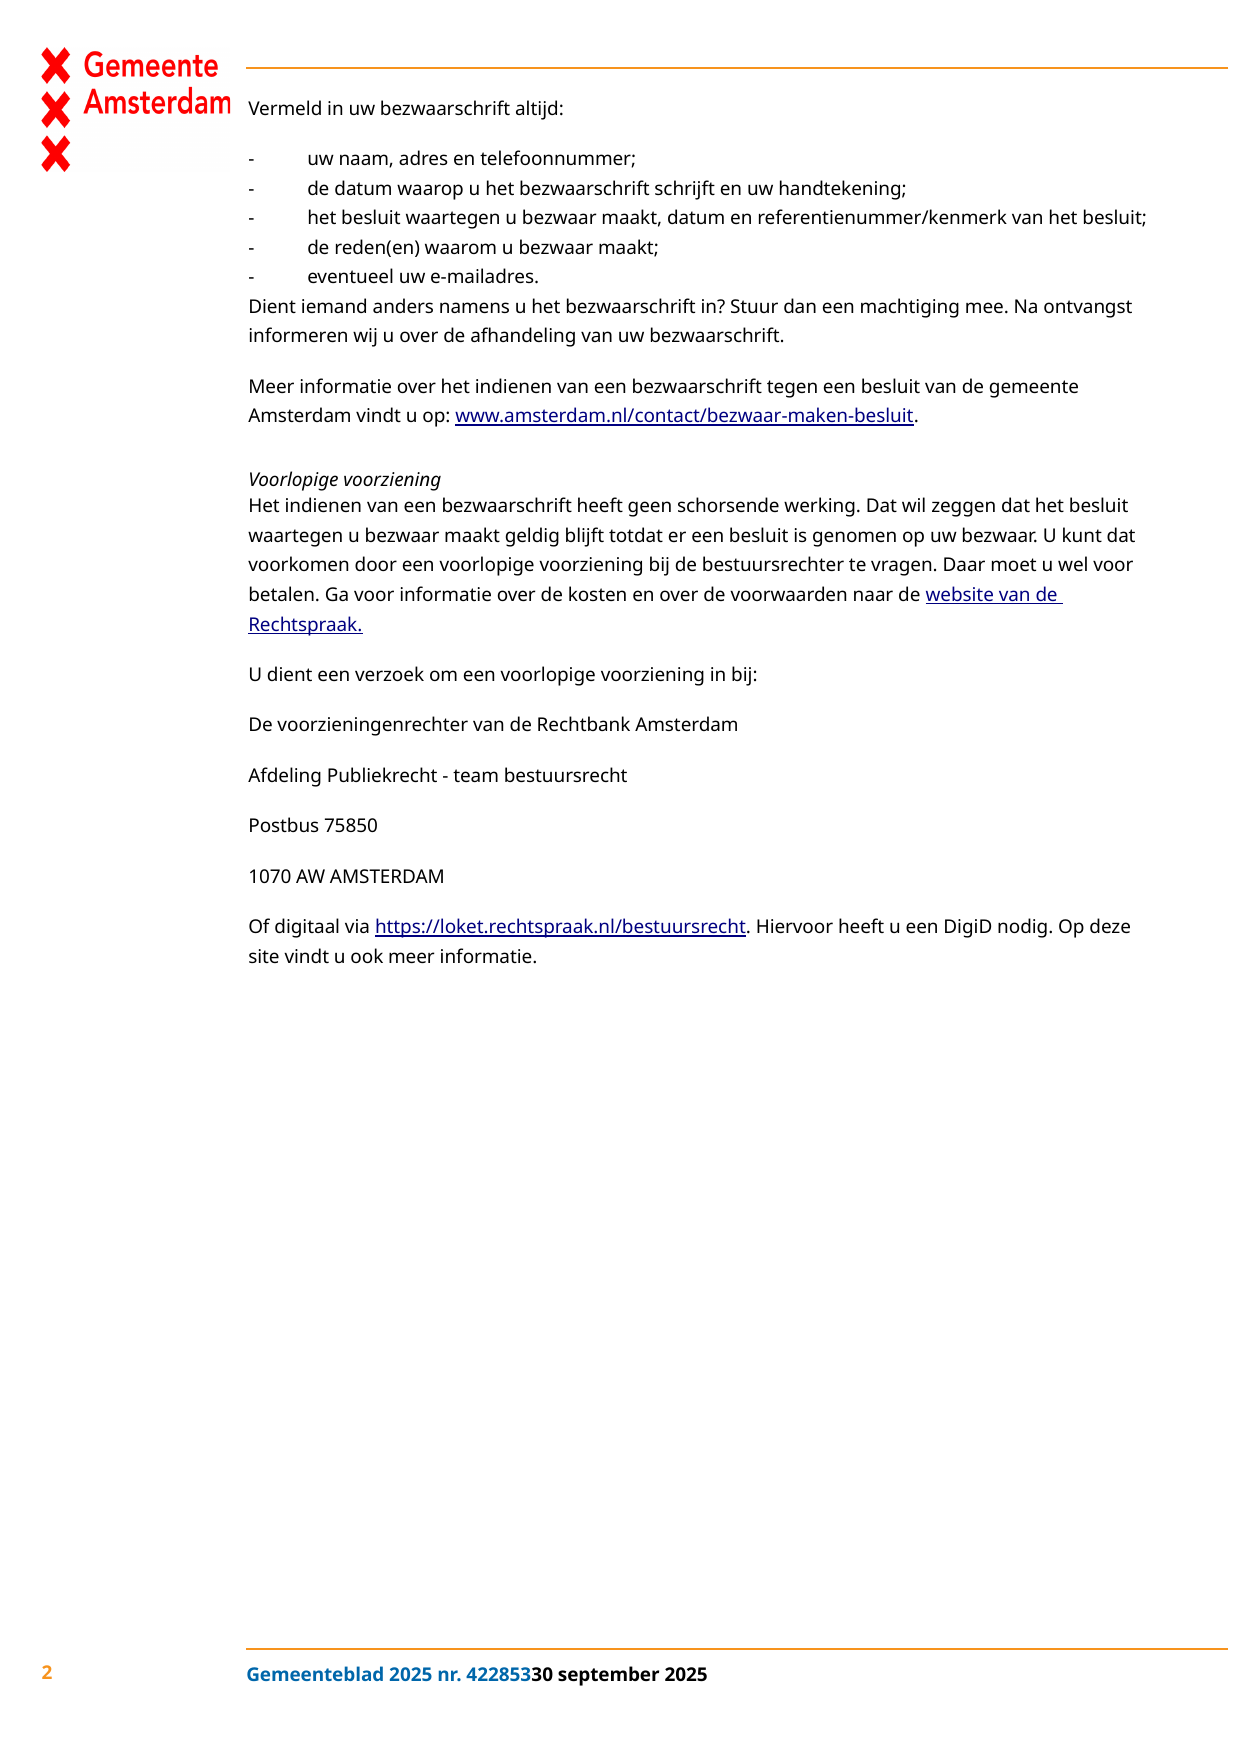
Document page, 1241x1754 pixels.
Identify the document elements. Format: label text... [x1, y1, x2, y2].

text Vermeld in uw bezwaarschrift altijd: [248, 95, 1152, 121]
picture [41, 47, 231, 172]
text U dient een verzoek om een voorlopige voorziening in bij: [248, 661, 1152, 687]
list eventueel uw e-mailadres. [248, 263, 1152, 289]
text De voorzieningenrechter van de Rechtbank Amsterdam [248, 712, 1152, 737]
list de reden(en) waarom u bezwaar maakt; [248, 234, 1152, 260]
text Of digitaal via https://loket.rechtspraak.nl/bestuursrecht. Hiervoor heeft u een DigiD nodig. Op deze site vindt u ook meer informatie. [248, 913, 1152, 968]
list het besluit waartegen u bezwaar maakt, datum en referentienummer/kenmerk van het besluit; [248, 204, 1152, 230]
text Postbus 75850 [248, 812, 1152, 838]
text Dient iemand anders namens u het bezwaarschrift in? Stuur dan een machtiging mee. Na ontvangst informeren wij u over de afhandeling van uw bezwaarschrift. [248, 293, 1152, 348]
text Meer informatie over het indienen van een bezwaarschrift tegen een besluit van de gemeente Amsterdam vindt u op: www.amsterdam.nl/contact/bezwaar-maken-besluit. [248, 373, 1152, 428]
text Afdeling Publiekrecht - team bestuursrecht [248, 762, 1152, 788]
list uw naam, adres en telefoonnummer; [248, 145, 1152, 171]
list de datum waarop u het bezwaarschrift schrijft en uw handtekening; [248, 175, 1152, 201]
text Het indienen van een bezwaarschrift heeft geen schorsende werking. Dat wil zeggen dat het besluit waartegen u bezwaar maakt geldig blijft totdat er een besluit is genomen op uw bezwaar. U kunt dat voorkomen door een voorlopige voorziening bij de bestuursrechter te vragen. Daar moet u wel voor betalen. Ga voor informatie over de kosten en over de voorwaarden naar de website van de Rechtspraak. [248, 492, 1152, 636]
text Voorlopige voorziening [248, 467, 1152, 492]
text 1070 AW AMSTERDAM [248, 863, 1152, 888]
